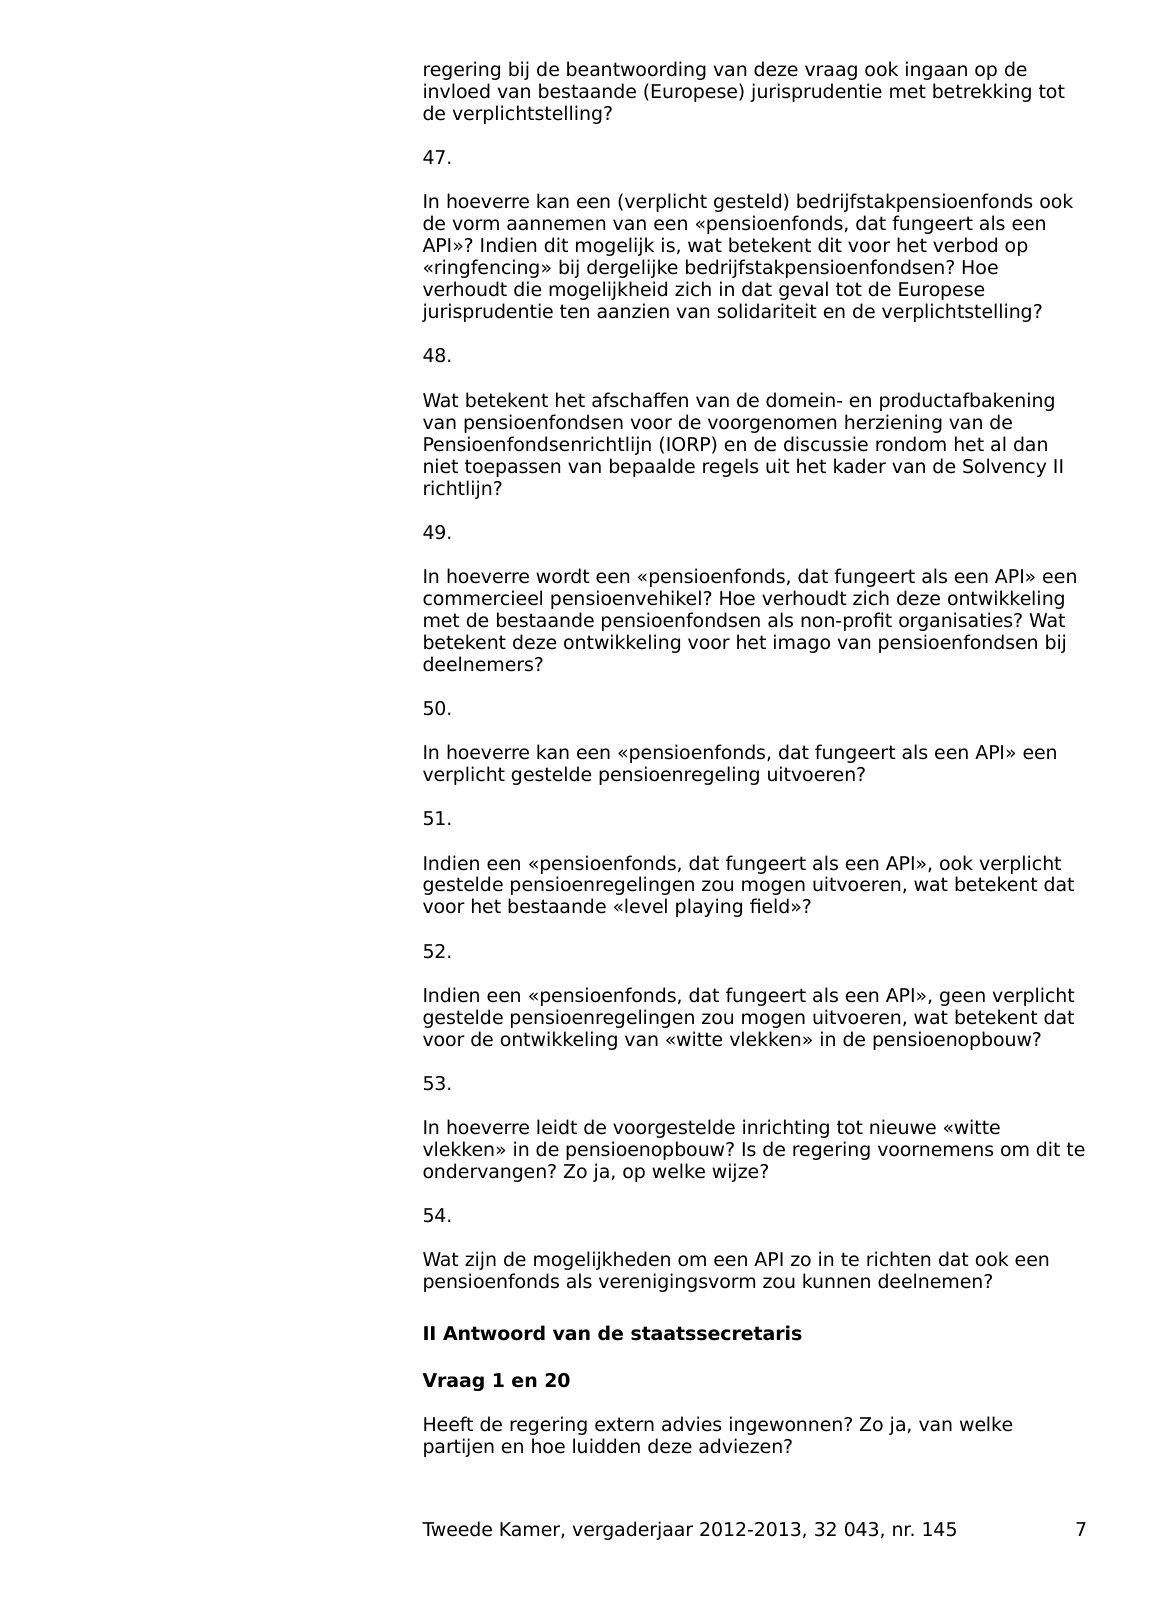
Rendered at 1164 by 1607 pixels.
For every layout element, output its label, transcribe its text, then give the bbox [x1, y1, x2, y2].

text In hoeverre kan een (verplicht gesteld) bedrijfstakpensioenfonds ook de vorm aannemen van een «pensioenfonds, dat fungeert als een API»? Indien dit mogelijk is, wat betekent dit voor het verbod op «ringfencing» bij dergelijke bedrijfstakpensioenfondsen? Hoe verhoudt die mogelijkheid zich in dat geval tot de Europese jurisprudentie ten aanzien van solidariteit en de verplichtstelling? [422, 191, 1087, 323]
text 50. [422, 698, 1087, 720]
subtitle Vraag 1 en 20 [422, 1370, 1087, 1392]
text In hoeverre wordt een «pensioenfonds, dat fungeert als een API» een commercieel pensioenvehikel? Hoe verhoudt zich deze ontwikkeling met de bestaande pensioenfondsen als non-profit organisaties? Wat betekent deze ontwikkeling voor het imago van pensioenfondsen bij deelnemers? [422, 566, 1087, 676]
text Wat zijn de mogelijkheden om een API zo in te richten dat ook een pensioenfonds als verenigingsvorm zou kunnen deelnemen? [422, 1249, 1087, 1293]
text 48. [422, 345, 1087, 367]
text Indien een «pensioenfonds, dat fungeert als een API», ook verplicht gestelde pensioenregelingen zou mogen uitvoeren, wat betekent dat voor het bestaande «level playing field»? [422, 852, 1087, 918]
text Wat betekent het afschaffen van de domein- en productafbakening van pensioenfondsen voor de voorgenomen herziening van de Pensioenfondsenrichtlijn (IORP) en de discussie rondom het al dan niet toepassen van bepaalde regels uit het kader van de Solvency II richtlijn? [422, 389, 1087, 499]
text 53. [422, 1073, 1087, 1095]
text 47. [422, 147, 1087, 169]
text Indien een «pensioenfonds, dat fungeert als een API», geen verplicht gestelde pensioenregelingen zou mogen uitvoeren, wat betekent dat voor de ontwikkeling van «witte vlekken» in de pensioenopbouw? [422, 985, 1087, 1051]
text In hoeverre kan een «pensioenfonds, dat fungeert als een API» een verplicht gestelde pensioenregeling uitvoeren? [422, 742, 1087, 786]
text 54. [422, 1205, 1087, 1227]
subtitle II Antwoord van de staatssecretaris [422, 1323, 1087, 1345]
text 51. [422, 808, 1087, 830]
text 49. [422, 522, 1087, 544]
text In hoeverre leidt de voorgestelde inrichting tot nieuwe «witte vlekken» in de pensioenopbouw? Is de regering voornemens om dit te ondervangen? Zo ja, op welke wijze? [422, 1117, 1087, 1183]
text 52. [422, 941, 1087, 962]
text regering bij de beantwoording van deze vraag ook ingaan op de invloed van bestaande (Europese) jurisprudentie met betrekking tot de verplichtstelling? [422, 59, 1087, 125]
text Heeft de regering extern advies ingewonnen? Zo ja, van welke partijen en hoe luidden deze adviezen? [422, 1414, 1087, 1458]
